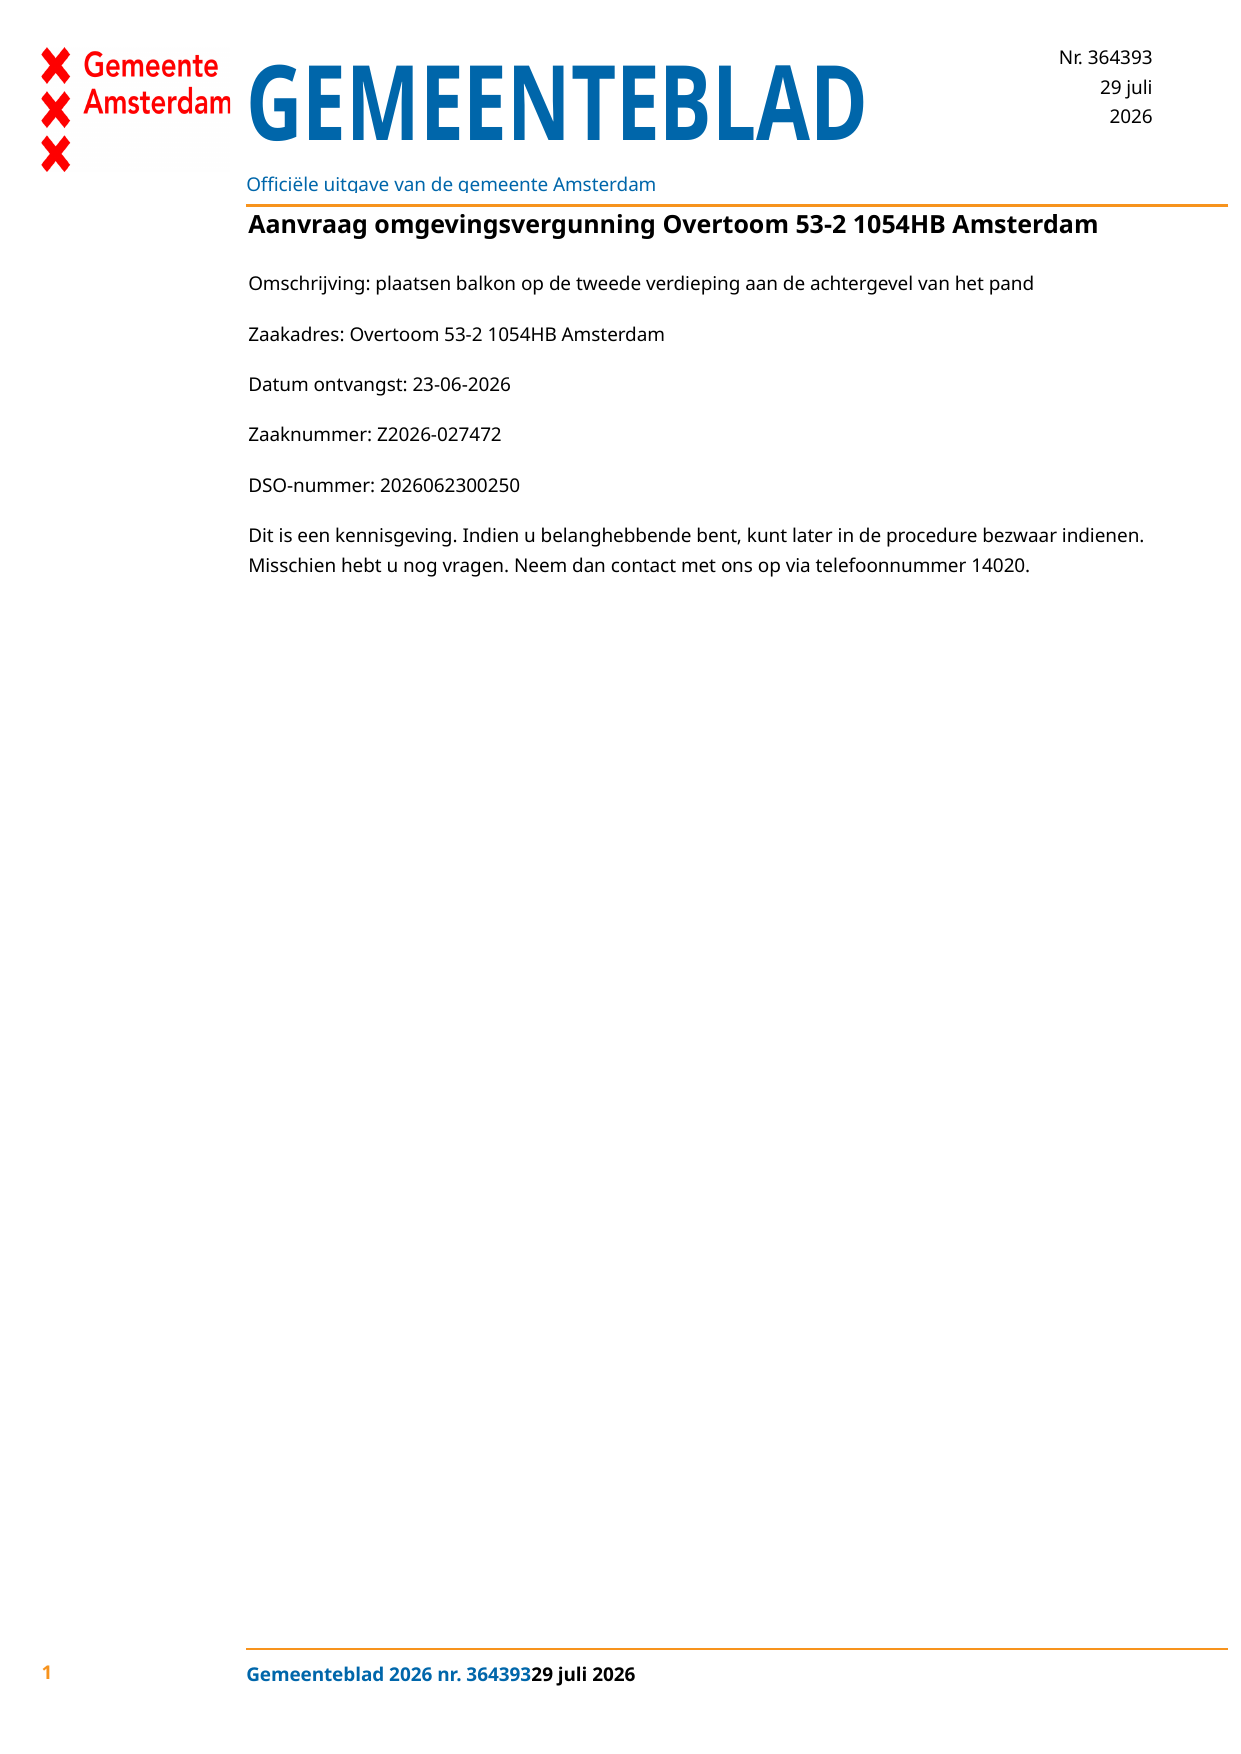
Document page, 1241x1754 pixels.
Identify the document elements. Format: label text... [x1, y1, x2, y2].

text Datum ontvangst: 23-06-2026 [248, 371, 1152, 397]
text Dit is een kennisgeving. Indien u belanghebbende bent, kunt later in de procedure bezwaar indienen. Misschien hebt u nog vragen. Neem dan contact met ons op via telefoonnummer 14020. [248, 522, 1152, 578]
text Zaakadres: Overtoom 53-2 1054HB Amsterdam [248, 321, 1152, 346]
text Aanvraag omgevingsvergunning Overtoom 53-2 1054HB Amsterdam [248, 207, 1152, 241]
text Zaaknummer: Z2026-027472 [248, 422, 1152, 447]
picture [41, 47, 231, 172]
text DSO-nummer: 2026062300250 [248, 472, 1152, 498]
text Omschrijving: plaatsen balkon op de tweede verdieping aan de achtergevel van het pand [248, 270, 1152, 296]
